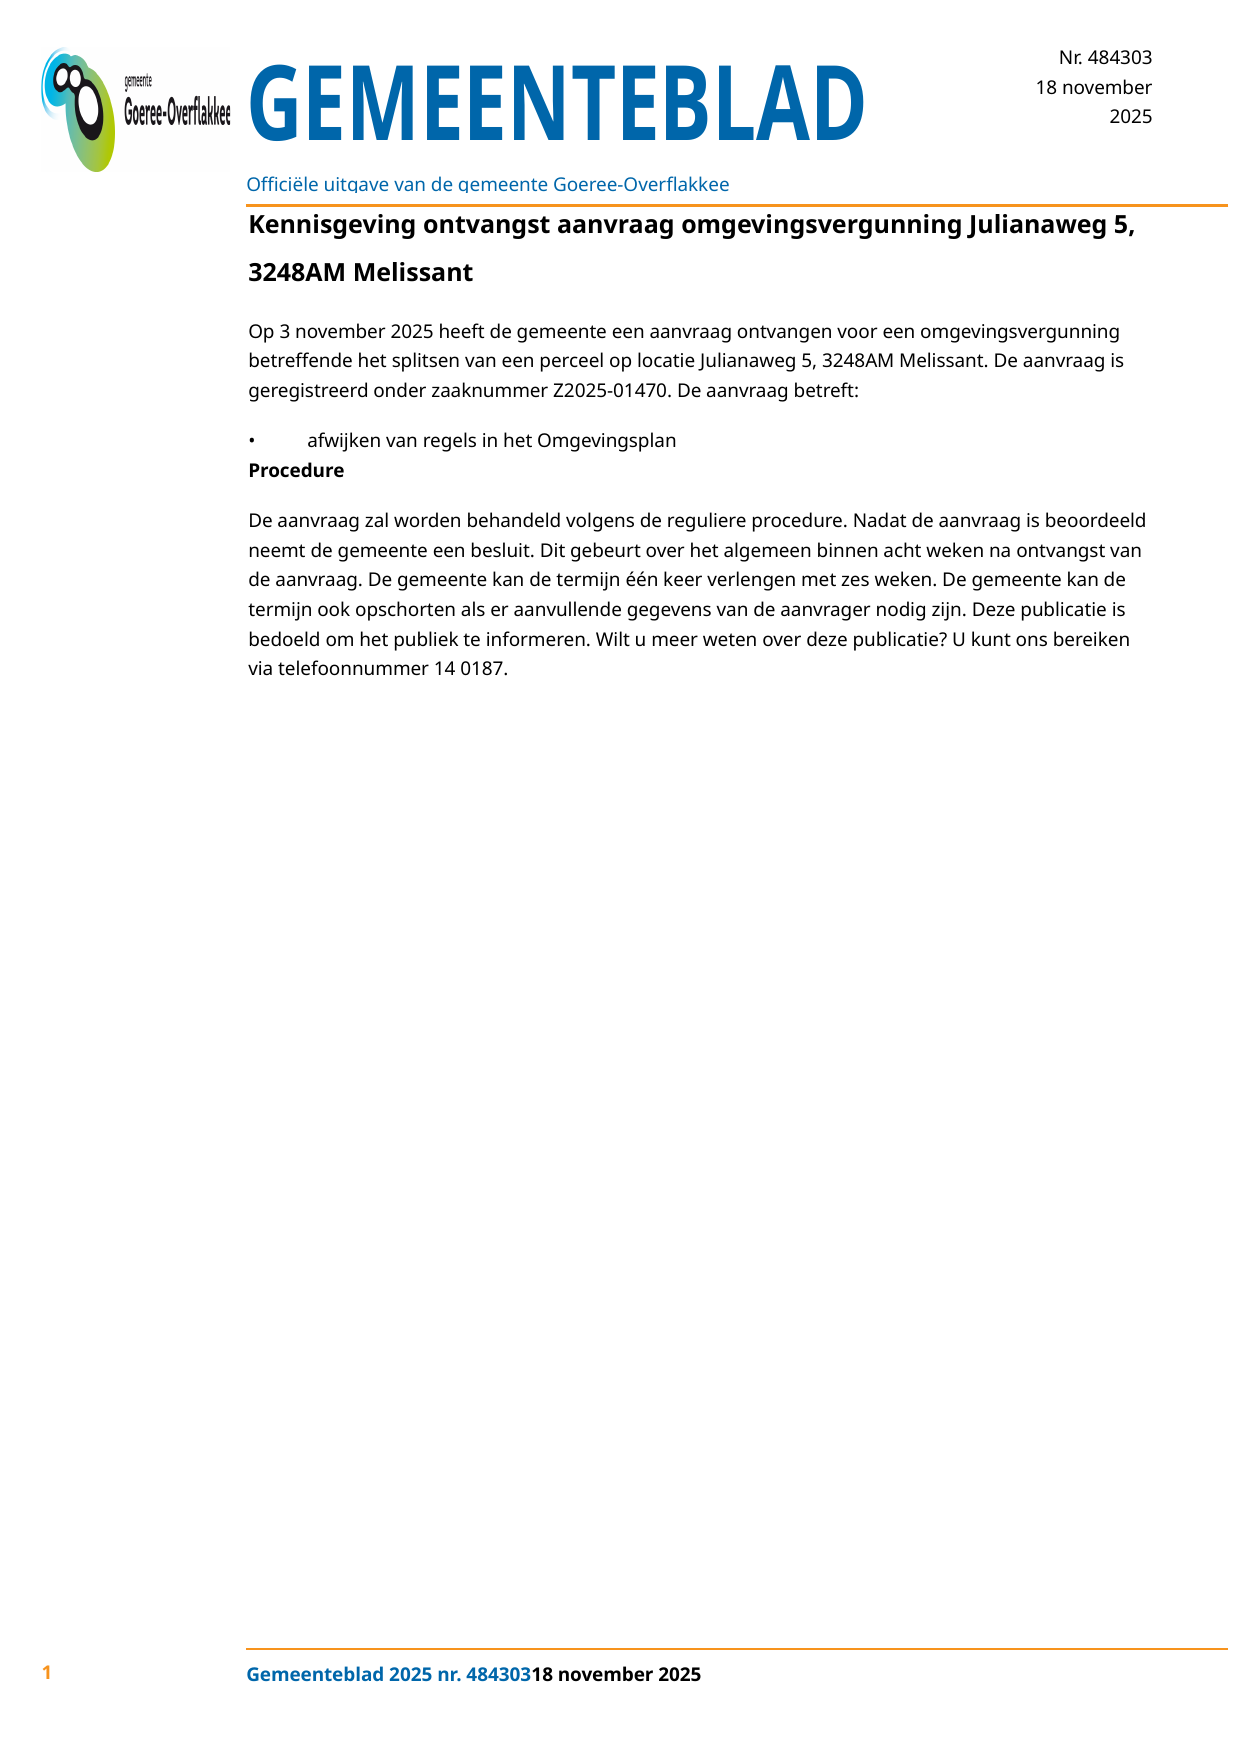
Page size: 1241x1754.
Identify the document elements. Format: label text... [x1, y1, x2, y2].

text Op 3 november 2025 heeft de gemeente een aanvraag ontvangen voor een omgevingsvergunning betreffende het splitsen van een perceel op locatie Julianaweg 5, 3248AM Melissant. De aanvraag is geregistreerd onder zaaknummer Z2025-01470. De aanvraag betreft: [248, 318, 1152, 403]
text De aanvraag zal worden behandeld volgens de reguliere procedure. Nadat de aanvraag is beoordeeld neemt de gemeente een besluit. Dit gebeurt over het algemeen binnen acht weken na ontvangst van de aanvraag. De gemeente kan de termijn één keer verlengen met zes weken. De gemeente kan de termijn ook opschorten als er aanvullende gegevens van de aanvrager nodig zijn. Deze publicatie is bedoeld om het publiek te informeren. Wilt u meer weten over deze publicatie? U kunt ons bereiken via telefoonnummer 14 0187. [248, 507, 1152, 681]
picture [41, 47, 231, 172]
list afwijken van regels in het Omgevingsplan [248, 427, 1152, 453]
text Procedure [248, 457, 1152, 483]
text Kennisgeving ontvangst aanvraag omgevingsvergunning Julianaweg 5, 3248AM Melissant [248, 207, 1152, 288]
